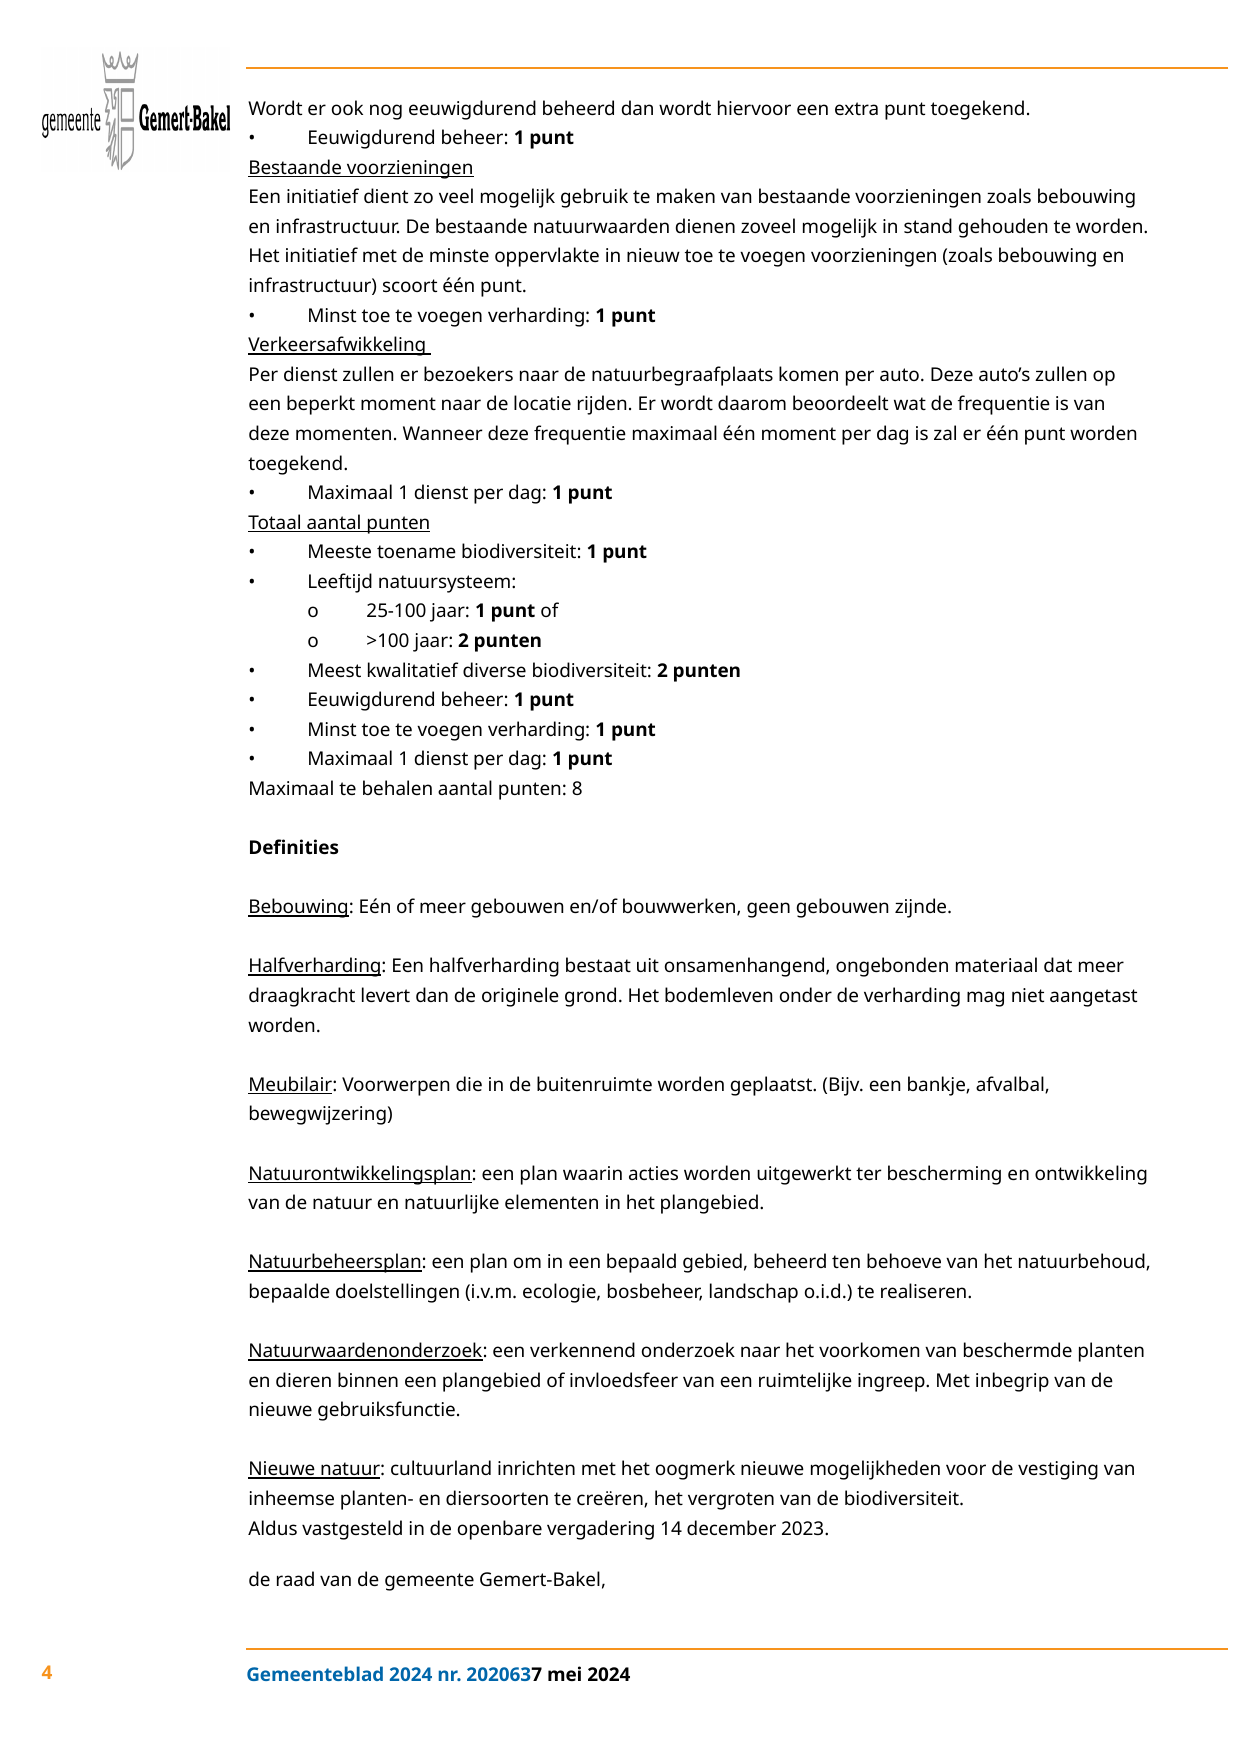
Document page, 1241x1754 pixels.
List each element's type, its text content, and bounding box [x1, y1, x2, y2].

list Maximaal 1 dienst per dag: 1 punt [248, 479, 1152, 505]
text Een initiatief dient zo veel mogelijk gebruik te maken van bestaande voorzieningen zoals bebouwing en infrastructuur. De bestaande natuurwaarden dienen zoveel mogelijk in stand gehouden te worden. Het initiatief met de minste oppervlakte in nieuw toe te voegen voorzieningen (zoals bebouwing en infrastructuur) scoort één punt. [248, 183, 1152, 298]
text Natuurontwikkelingsplan: een plan waarin acties worden uitgewerkt ter bescherming en ontwikkeling van de natuur en natuurlijke elementen in het plangebied. [248, 1160, 1152, 1215]
text Per dienst zullen er bezoekers naar de natuurbegraafplaats komen per auto. Deze auto’s zullen op een beperkt moment naar de locatie rijden. Er wordt daarom beoordeelt wat de frequentie is van deze momenten. Wanneer deze frequentie maximaal één moment per dag is zal er één punt worden toegekend. [248, 361, 1152, 476]
text Wordt er ook nog eeuwigdurend beheerd dan wordt hiervoor een extra punt toegekend. [248, 95, 1152, 121]
picture [41, 47, 231, 172]
text Natuurwaardenonderzoek: een verkennend onderzoek naar het voorkomen van beschermde planten en dieren binnen een plangebied of invloedsfeer van een ruimtelijke ingreep. Met inbegrip van de nieuwe gebruiksfunctie. [248, 1337, 1152, 1422]
text Halfverharding: Een halfverharding bestaat uit onsamenhangend, ongebonden materiaal dat meer draagkracht levert dan de originele grond. Het bodemleven onder de verharding mag niet aangetast worden. [248, 953, 1152, 1038]
text Bebouwing: Eén of meer gebouwen en/of bouwwerken, geen gebouwen zijnde. [248, 893, 1152, 919]
text Definities [248, 834, 1152, 860]
list Leeftijd natuursysteem: [248, 568, 1152, 594]
text Maximaal te behalen aantal punten: 8 [248, 775, 1152, 801]
text de raad van de gemeente Gemert-Bakel, [248, 1566, 1152, 1592]
list Minst toe te voegen verharding: 1 punt [248, 302, 1152, 328]
list Minst toe te voegen verharding: 1 punt [248, 716, 1152, 742]
list >100 jaar: 2 punten [307, 627, 1152, 653]
text Aldus vastgesteld in de openbare vergadering 14 december 2023. [248, 1515, 1152, 1541]
list Maximaal 1 dienst per dag: 1 punt [248, 746, 1152, 771]
text Verkeersafwikkeling [248, 331, 1152, 357]
text Totaal aantal punten [248, 509, 1152, 535]
list Eeuwigdurend beheer: 1 punt [248, 124, 1152, 150]
list Meeste toename biodiversiteit: 1 punt [248, 538, 1152, 564]
list 25-100 jaar: 1 punt of [307, 598, 1152, 623]
text Natuurbeheersplan: een plan om in een bepaald gebied, beheerd ten behoeve van het natuurbehoud, bepaalde doelstellingen (i.v.m. ecologie, bosbeheer, landschap o.i.d.) te realiseren. [248, 1248, 1152, 1304]
text Bestaande voorzieningen [248, 154, 1152, 180]
text Nieuwe natuur: cultuurland inrichten met het oogmerk nieuwe mogelijkheden voor de vestiging van inheemse planten- en diersoorten te creëren, het vergroten van de biodiversiteit. [248, 1456, 1152, 1511]
list Eeuwigdurend beheer: 1 punt [248, 686, 1152, 712]
text Meubilair: Voorwerpen die in de buitenruimte worden geplaatst. (Bijv. een bankje, afvalbal, bewegwijzering) [248, 1071, 1152, 1126]
list Meest kwalitatief diverse biodiversiteit: 2 punten [248, 657, 1152, 683]
